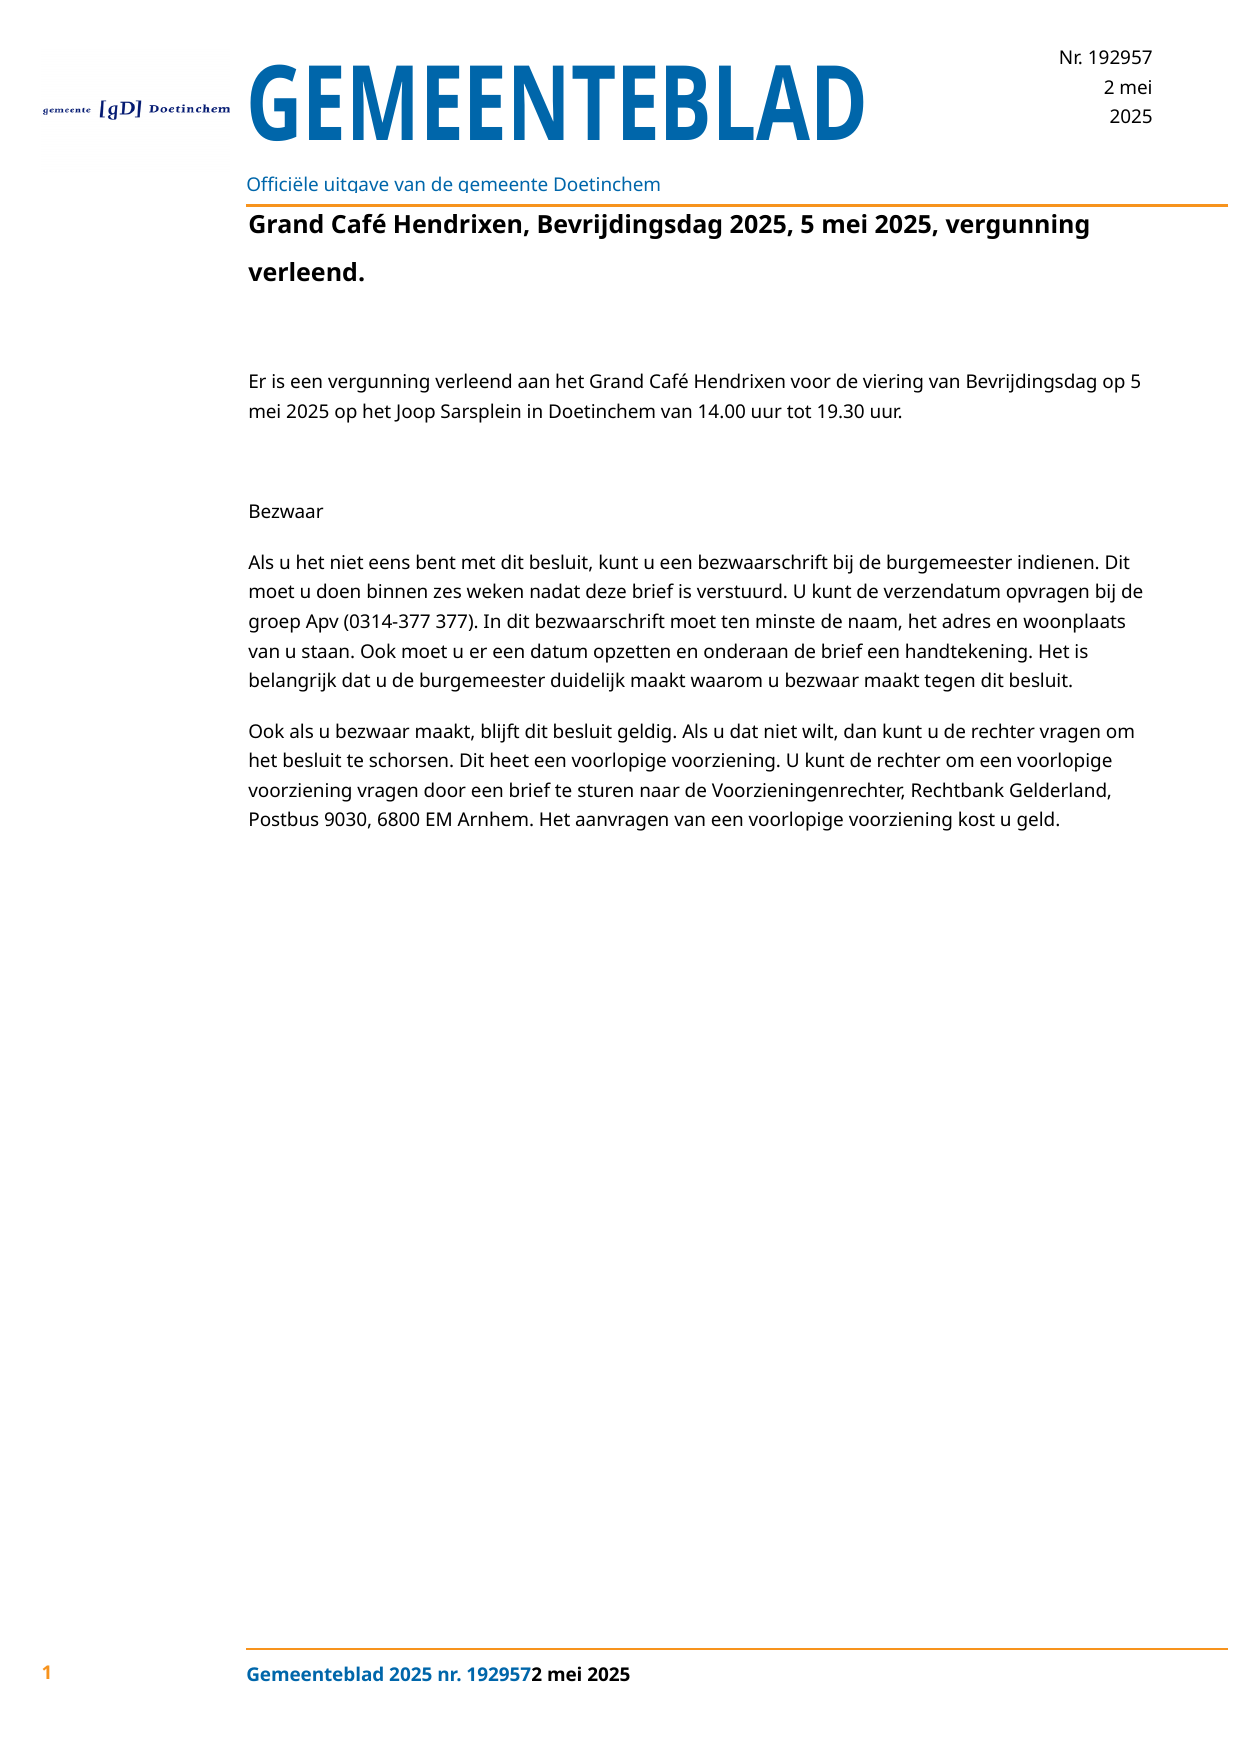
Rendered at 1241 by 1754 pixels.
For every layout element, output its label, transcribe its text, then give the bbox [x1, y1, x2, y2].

text Er is een vergunning verleend aan het Grand Café Hendrixen voor de viering van Bevrijdingsdag op 5 mei 2025 op het Joop Sarsplein in Doetinchem van 14.00 uur tot 19.30 uur. [248, 368, 1152, 424]
text Bezwaar [248, 499, 1152, 524]
text Grand Café Hendrixen, Bevrijdingsdag 2025, 5 mei 2025, vergunning verleend. [248, 207, 1152, 288]
text Ook als u bezwaar maakt, blijft dit besluit geldig. Als u dat niet wilt, dan kunt u de rechter vragen om het besluit te schorsen. Dit heet een voorlopige voorziening. U kunt de rechter om een voorlopige voorziening vragen door een brief te sturen naar de Voorzieningenrechter, Rechtbank Gelderland, Postbus 9030, 6800 EM Arnhem. Het aanvragen van een voorlopige voorziening kost u geld. [248, 718, 1152, 832]
text Als u het niet eens bent met dit besluit, kunt u een bezwaarschrift bij de burgemeester indienen. Dit moet u doen binnen zes weken nadat deze brief is verstuurd. U kunt de verzendatum opvragen bij de groep Apv (0314-377 377). In dit bezwaarschrift moet ten minste de naam, het adres en woonplaats van u staan. Ook moet u er een datum opzetten en onderaan de brief een handtekening. Het is belangrijk dat u de burgemeester duidelijk maakt waarom u bezwaar maakt tegen dit besluit. [248, 549, 1152, 693]
picture [41, 47, 231, 172]
